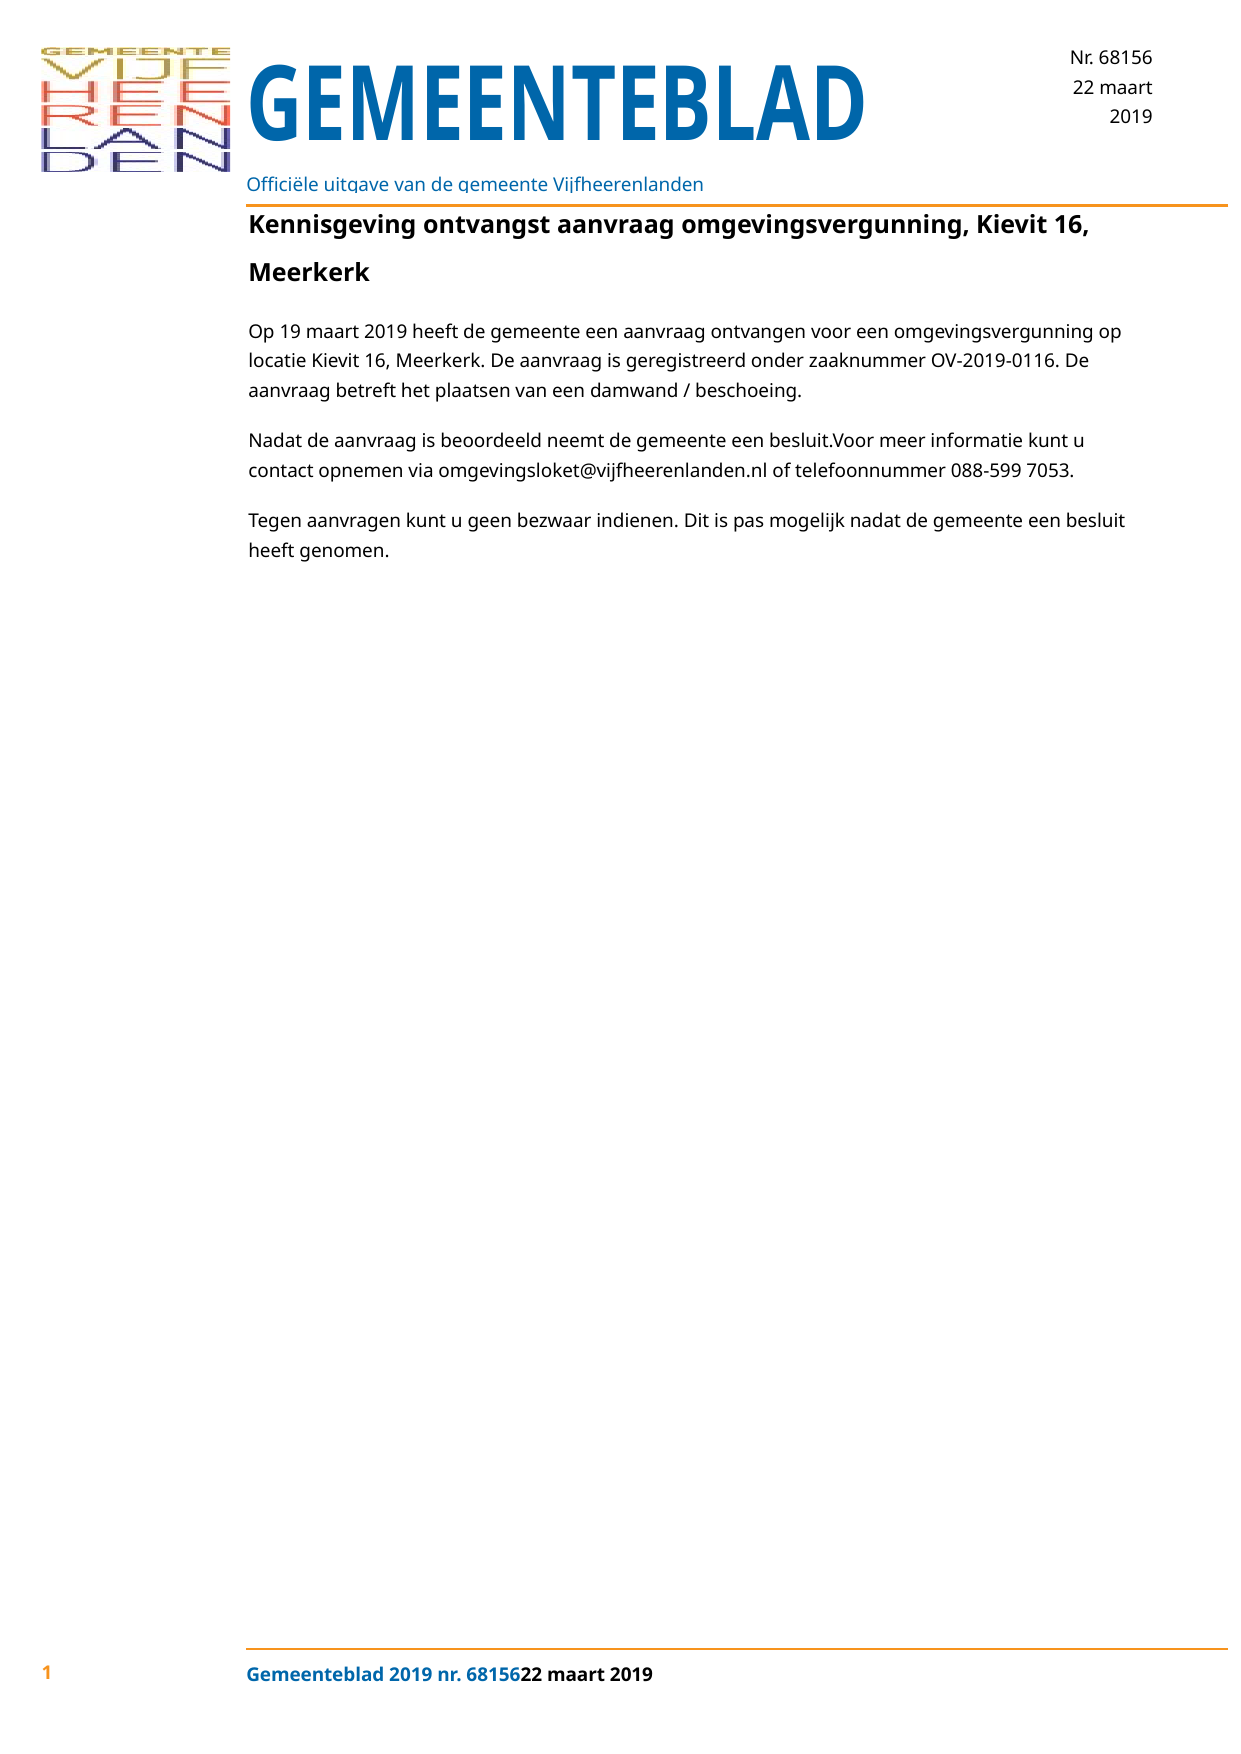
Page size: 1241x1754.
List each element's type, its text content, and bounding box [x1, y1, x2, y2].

text Op 19 maart 2019 heeft de gemeente een aanvraag ontvangen voor een omgevingsvergunning op locatie Kievit 16, Meerkerk. De aanvraag is geregistreerd onder zaaknummer OV-2019-0116. De aanvraag betreft het plaatsen van een damwand / beschoeing. [248, 318, 1152, 403]
picture [41, 47, 231, 172]
text Tegen aanvragen kunt u geen bezwaar indienen. Dit is pas mogelijk nadat de gemeente een besluit heeft genomen. [248, 507, 1152, 563]
text Kennisgeving ontvangst aanvraag omgevingsvergunning, Kievit 16, Meerkerk [248, 207, 1152, 288]
text Nadat de aanvraag is beoordeeld neemt de gemeente een besluit.Voor meer informatie kunt u contact opnemen via omgevingsloket@vijfheerenlanden.nl of telefoonnummer 088-599 7053. [248, 427, 1152, 483]
